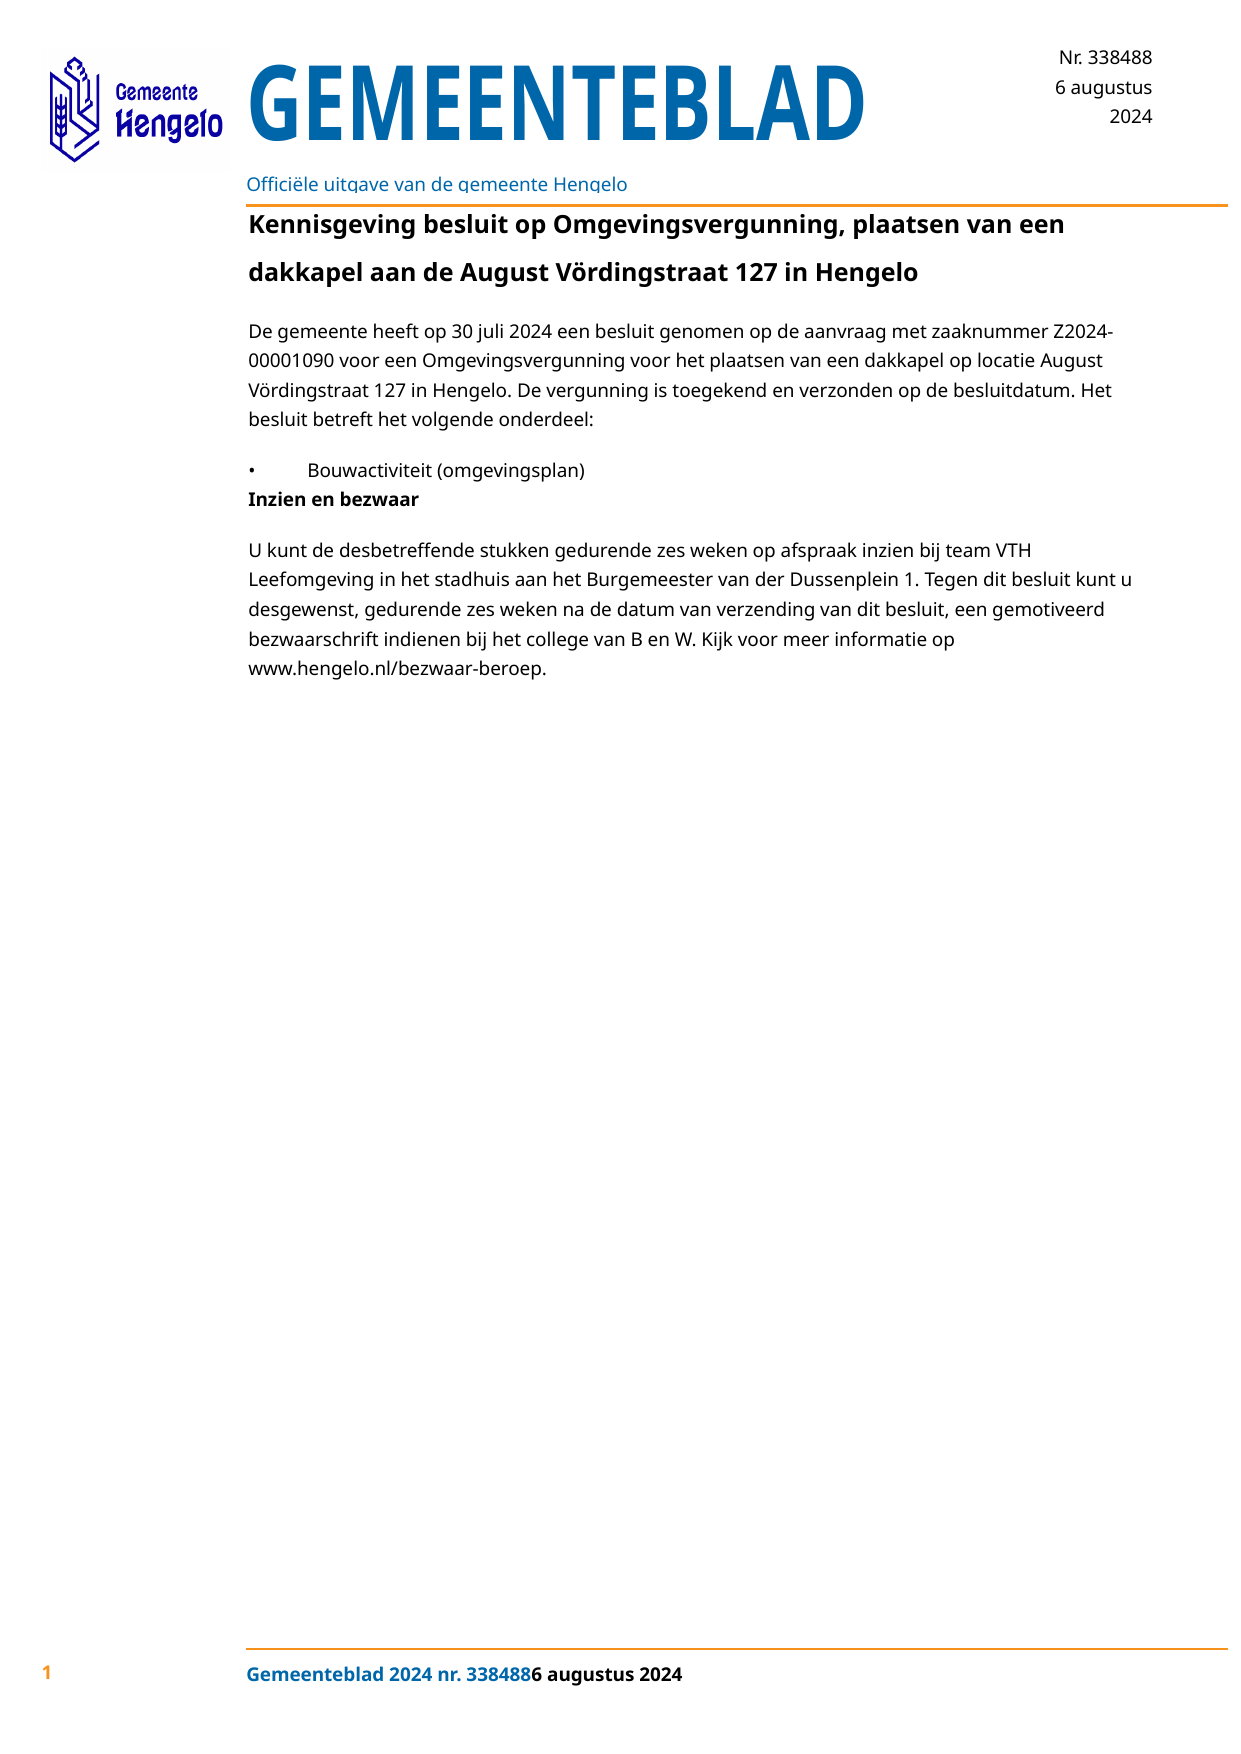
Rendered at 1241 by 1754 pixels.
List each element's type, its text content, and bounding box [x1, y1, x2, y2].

text Inzien en bezwaar [248, 487, 1152, 512]
list Bouwactiviteit (omgevingsplan) [248, 457, 1152, 483]
text Kennisgeving besluit op Omgevingsvergunning, plaatsen van een dakkapel aan de August Vördingstraat 127 in Hengelo [248, 207, 1152, 288]
text De gemeente heeft op 30 juli 2024 een besluit genomen op de aanvraag met zaaknummer Z2024-00001090 voor een Omgevingsvergunning voor het plaatsen van een dakkapel op locatie August Vördingstraat 127 in Hengelo. De vergunning is toegekend en verzonden op de besluitdatum. Het besluit betreft het volgende onderdeel: [248, 318, 1152, 432]
text U kunt de desbetreffende stukken gedurende zes weken op afspraak inzien bij team VTH Leefomgeving in het stadhuis aan het Burgemeester van der Dussenplein 1. Tegen dit besluit kunt u desgewenst, gedurende zes weken na de datum van verzending van dit besluit, een gemotiveerd bezwaarschrift indienen bij het college van B en W. Kijk voor meer informatie op www.hengelo.nl/bezwaar-beroep. [248, 537, 1152, 681]
picture [41, 47, 231, 172]
